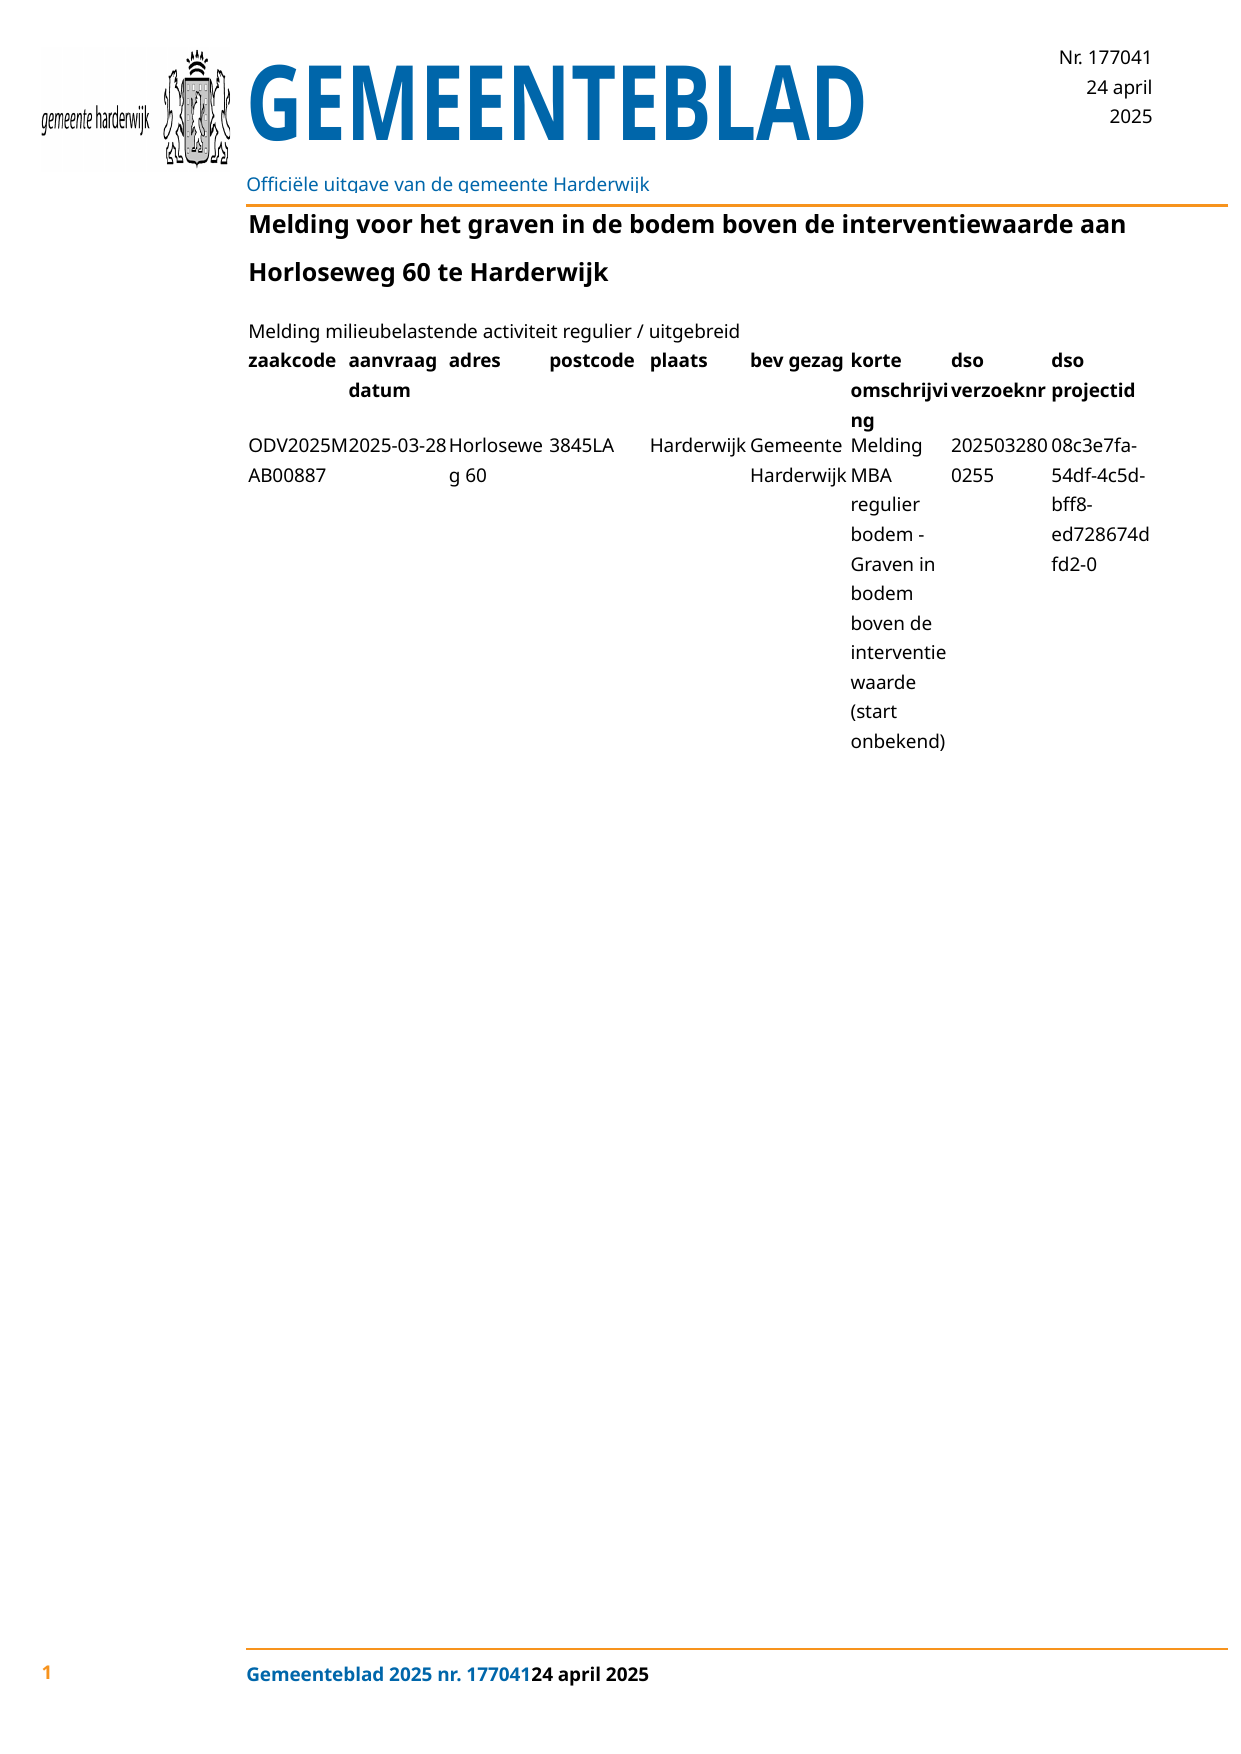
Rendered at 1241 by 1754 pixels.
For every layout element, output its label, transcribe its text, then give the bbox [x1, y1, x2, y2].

picture [41, 47, 231, 172]
table_header postcode [549, 348, 649, 432]
table_cell 08c3e7fa-54df-4c5d-bff8-ed728674dfd2-0 [1051, 433, 1152, 754]
table_header dso verzoeknr [951, 348, 1051, 432]
table_cell Melding MBA regulier bodem - Graven in bodem boven de interventiewaarde (start onbekend) [850, 433, 951, 754]
table_cell ODV2025MAB00887 [248, 433, 348, 754]
table_cell Horloseweg 60 [449, 433, 549, 754]
table_cell Gemeente Harderwijk [750, 433, 850, 754]
table_cell 2025-03-28 [348, 433, 449, 754]
table_header adres [449, 348, 549, 432]
table_header bev gezag [750, 348, 850, 432]
table_header plaats [650, 348, 750, 432]
text Melding milieubelastende activiteit regulier / uitgebreid [248, 318, 1152, 344]
table_cell 3845LA [549, 433, 649, 754]
table_cell 2025032800255 [951, 433, 1051, 754]
table_header korte omschrijving [850, 348, 951, 432]
table_header dso projectid [1051, 348, 1152, 432]
text Melding voor het graven in de bodem boven de interventiewaarde aan Horloseweg 60 te Harderwijk [248, 207, 1152, 288]
table_header zaakcode [248, 348, 348, 432]
table_header aanvraagdatum [348, 348, 449, 432]
table_cell Harderwijk [650, 433, 750, 754]
